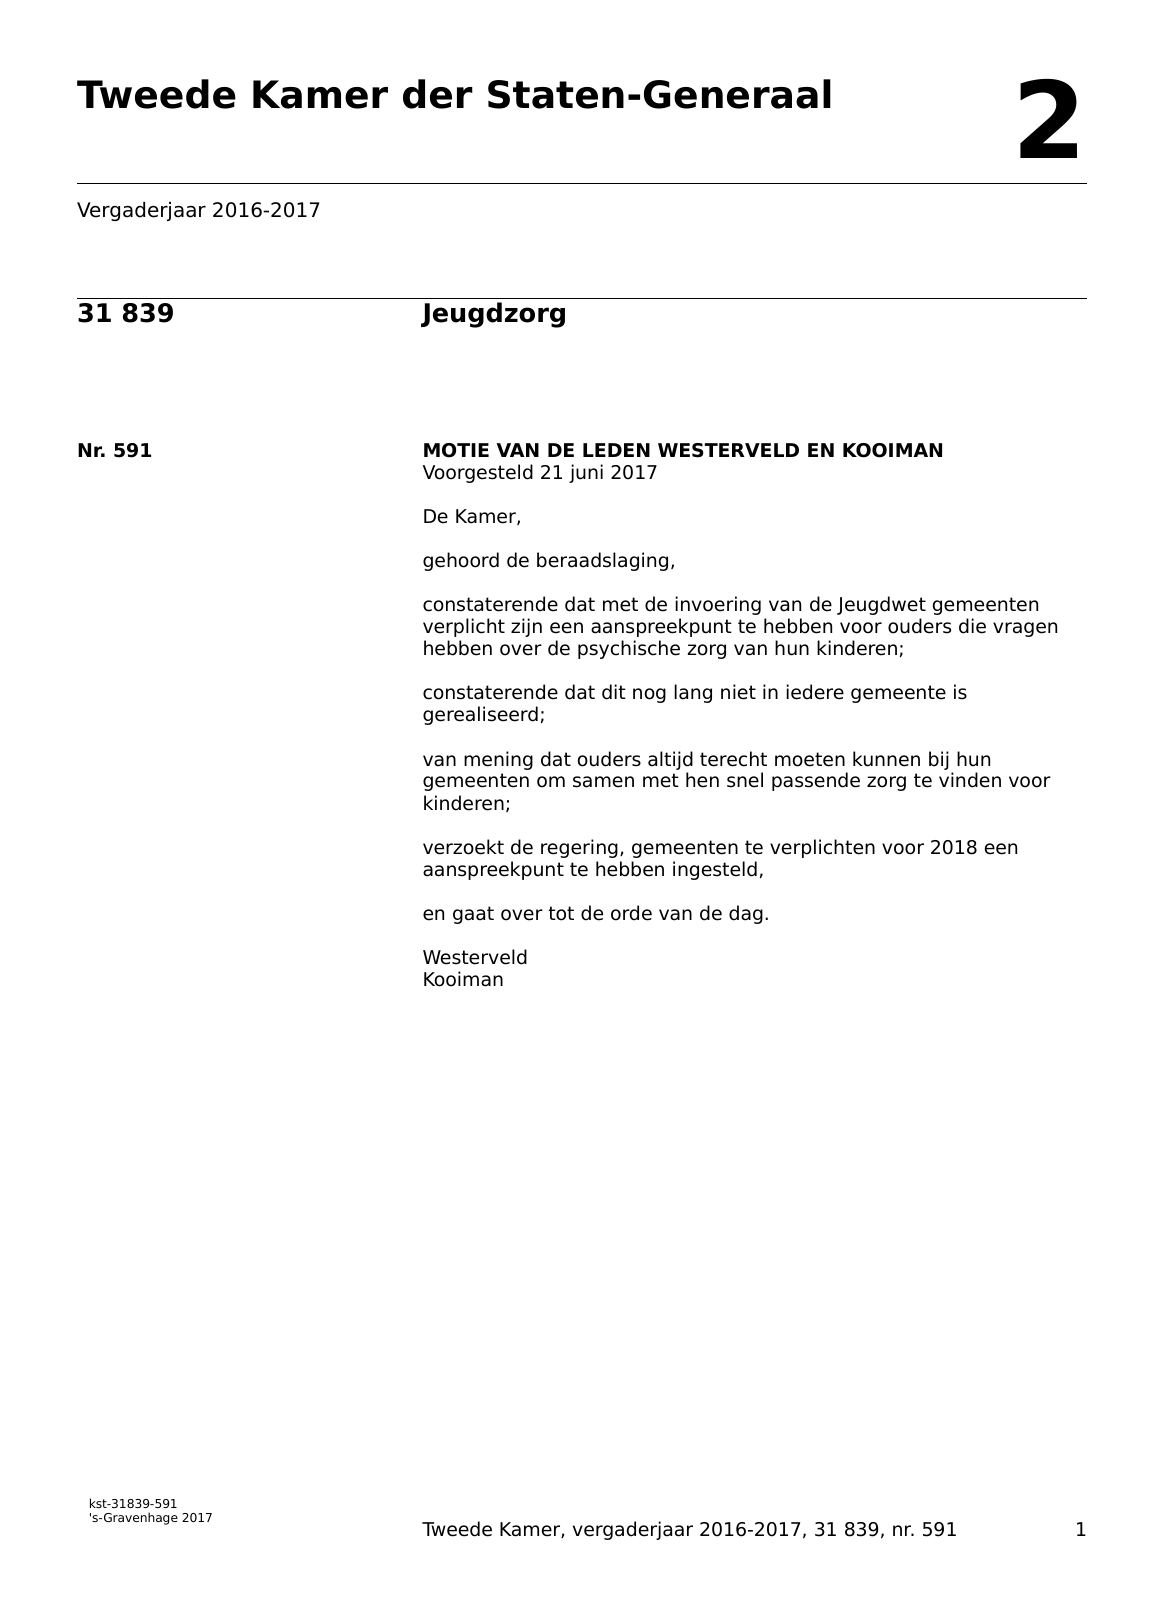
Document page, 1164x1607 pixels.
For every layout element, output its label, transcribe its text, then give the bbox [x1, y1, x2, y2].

text Voorgesteld 21 juni 2017 [422, 462, 1087, 484]
subtitle 31 839 Jeugdzorg [77, 299, 1087, 329]
text en gaat over tot de orde van de dag. [422, 903, 1087, 925]
text constaterende dat dit nog lang niet in iedere gemeente is gerealiseerd; [422, 682, 1087, 726]
text verzoekt de regering, gemeenten te verplichten voor 2018 een aanspreekpunt te hebben ingesteld, [422, 837, 1087, 881]
text 's-Gravenhage 2017 [88, 1511, 323, 1525]
table_header 2 [886, 59, 1087, 183]
text constaterende dat met de invoering van de Jeugdwet gemeenten verplicht zijn een aanspreekpunt te hebben voor ouders die vragen hebben over de psychische zorg van hun kinderen; [422, 594, 1087, 660]
text Westerveld [422, 947, 1087, 969]
text Kooiman [422, 969, 1087, 991]
text gehoord de beraadslaging, [422, 550, 1087, 572]
table_cell Vergaderjaar 2016-2017 [77, 184, 1087, 298]
text kst-31839-591 [88, 1497, 323, 1511]
table_header Tweede Kamer der Staten-Generaal [77, 59, 886, 183]
subtitle Nr. 591 MOTIE VAN DE LEDEN WESTERVELD EN KOOIMAN [77, 440, 1087, 462]
text De Kamer, [422, 506, 1087, 528]
text van mening dat ouders altijd terecht moeten kunnen bij hun gemeenten om samen met hen snel passende zorg te vinden voor kinderen; [422, 748, 1087, 814]
